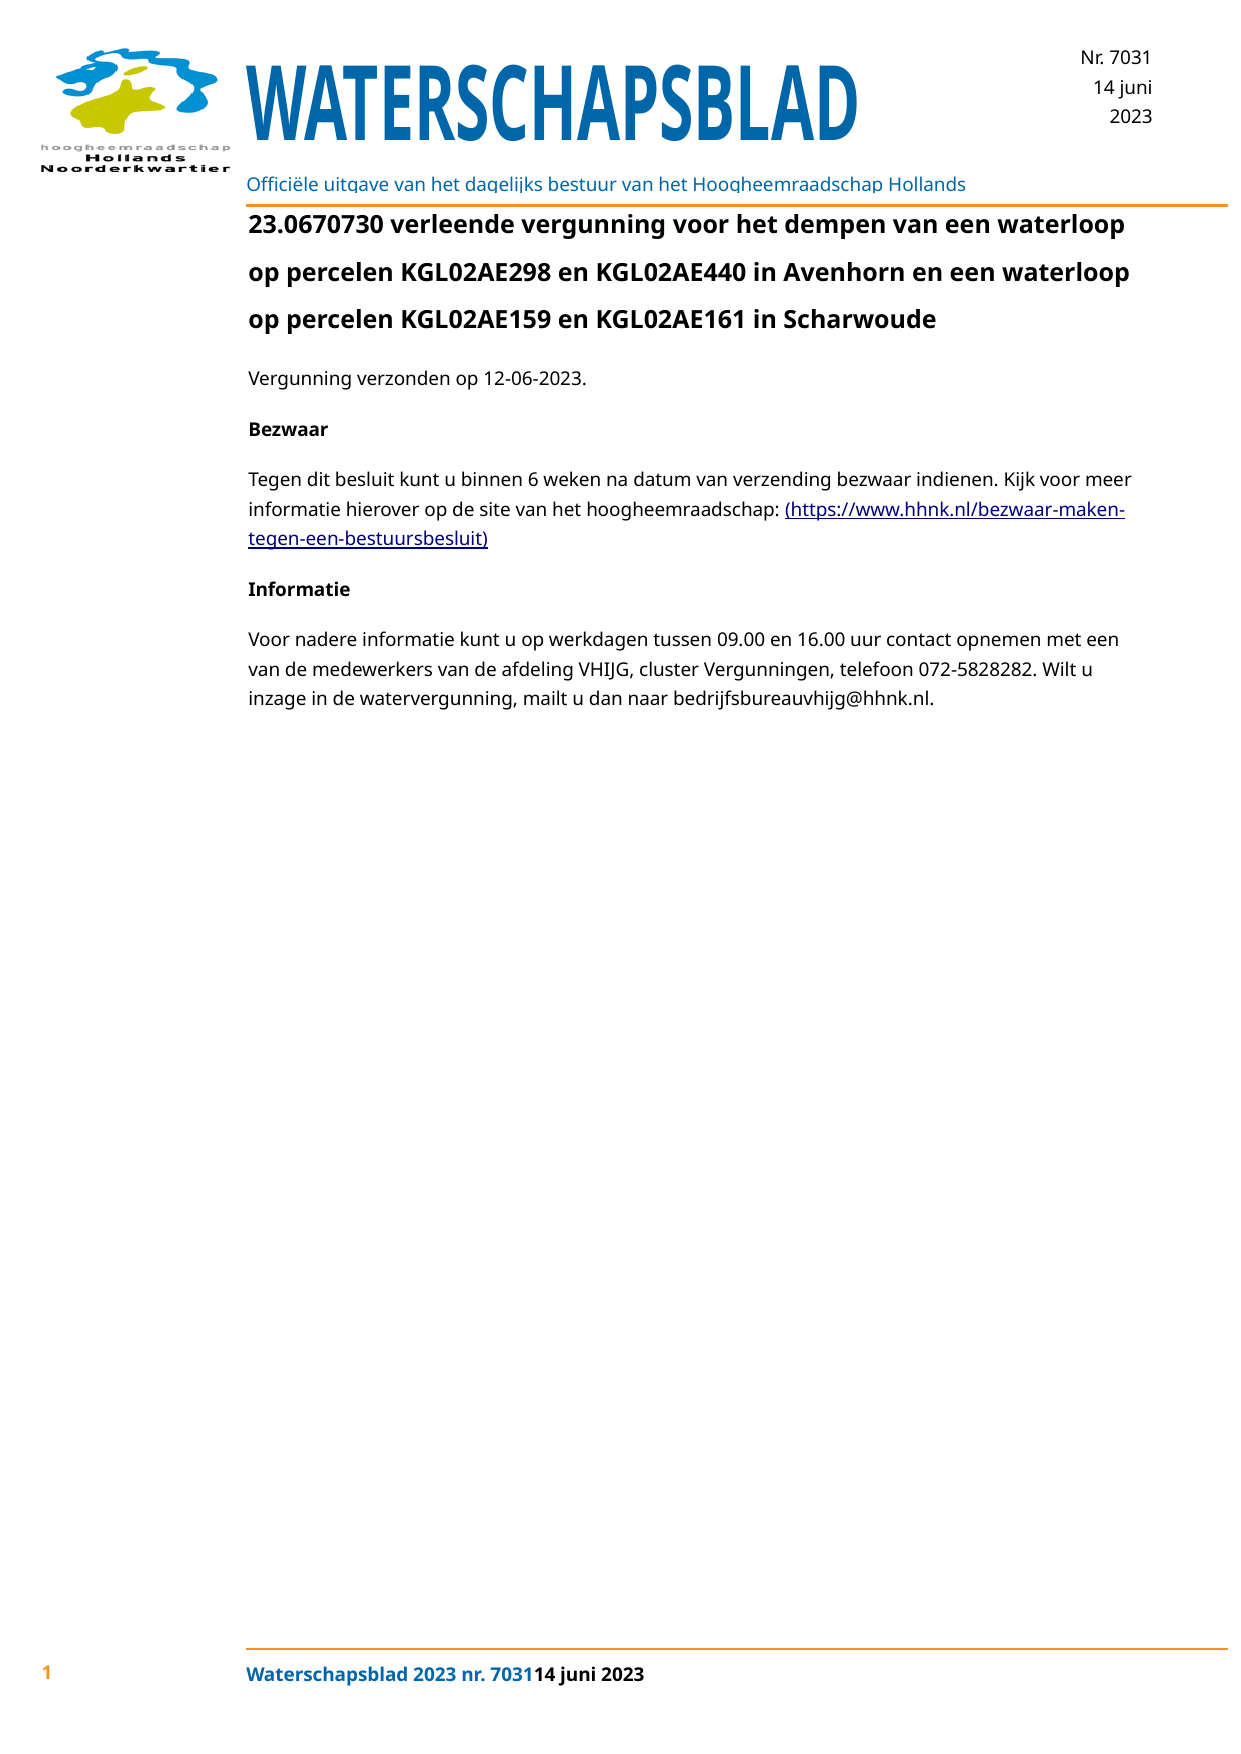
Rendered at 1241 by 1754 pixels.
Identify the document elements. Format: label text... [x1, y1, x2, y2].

text Voor nadere informatie kunt u op werkdagen tussen 09.00 en 16.00 uur contact opnemen met een van de medewerkers van de afdeling VHIJG, cluster Vergunningen, telefoon 072-5828282. Wilt u inzage in de watervergunning, mailt u dan naar bedrijfsbureauvhijg@hhnk.nl. [248, 626, 1152, 711]
text Tegen dit besluit kunt u binnen 6 weken na datum van verzending bezwaar indienen. Kijk voor meer informatie hierover op de site van het hoogheemraadschap: (https://www.hhnk.nl/bezwaar-maken-tegen-een-bestuursbesluit) [248, 466, 1152, 551]
text Informatie [248, 576, 1152, 602]
picture [41, 47, 231, 172]
text 23.0670730 verleende vergunning voor het dempen van een waterloop op percelen KGL02AE298 en KGL02AE440 in Avenhorn en een waterloop op percelen KGL02AE159 en KGL02AE161 in Scharwoude [248, 207, 1152, 336]
text Vergunning verzonden op 12-06-2023. [248, 366, 1152, 391]
text Bezwaar [248, 416, 1152, 442]
